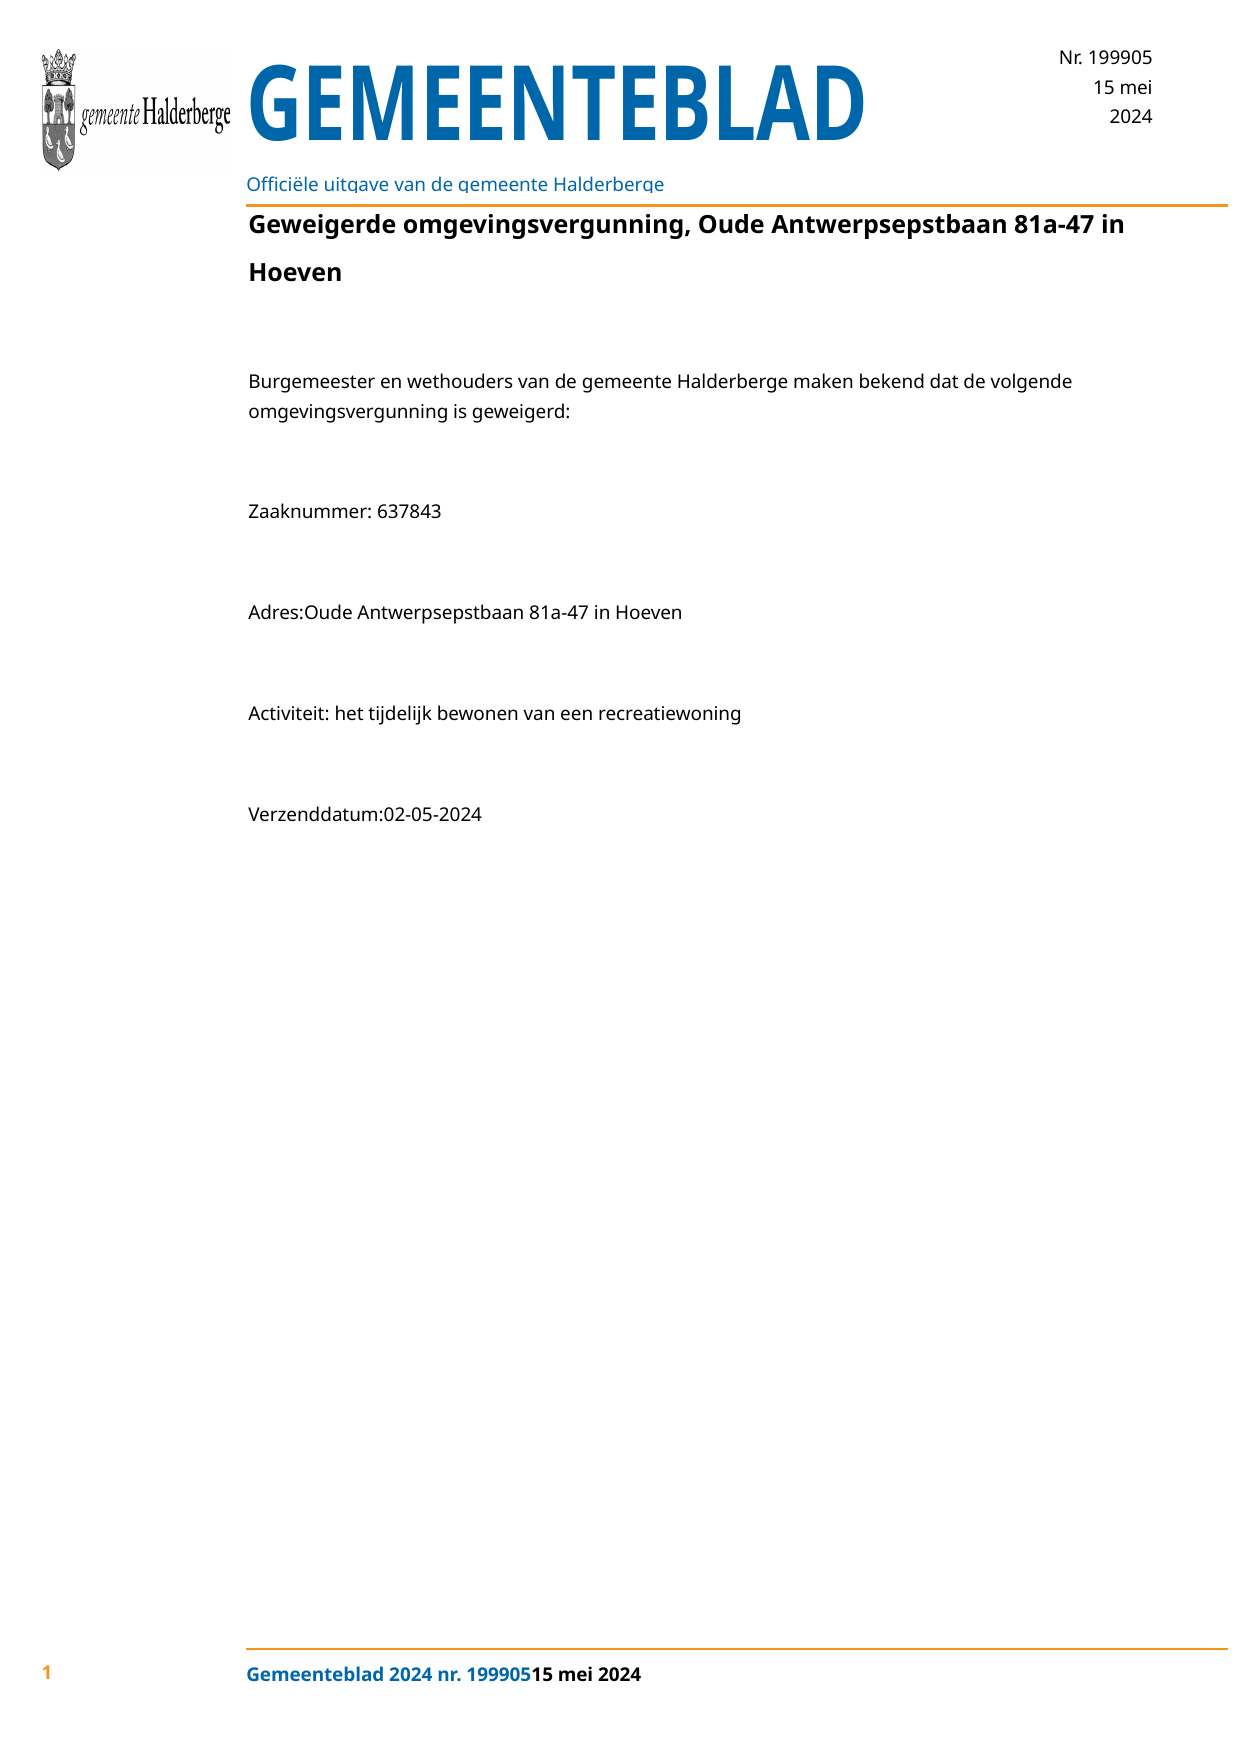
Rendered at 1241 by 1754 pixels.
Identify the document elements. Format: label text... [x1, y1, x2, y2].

text Adres:Oude Antwerpsepstbaan 81a-47 in Hoeven [248, 599, 1152, 625]
text Burgemeester en wethouders van de gemeente Halderberge maken bekend dat de volgende omgevingsvergunning is geweigerd: [248, 368, 1152, 424]
text Geweigerde omgevingsvergunning, Oude Antwerpsepstbaan 81a-47 in Hoeven [248, 207, 1152, 288]
text Zaaknummer: 637843 [248, 499, 1152, 524]
picture [41, 47, 231, 172]
text Activiteit: het tijdelijk bewonen van een recreatiewoning [248, 700, 1152, 726]
text Verzenddatum:02-05-2024 [248, 801, 1152, 827]
